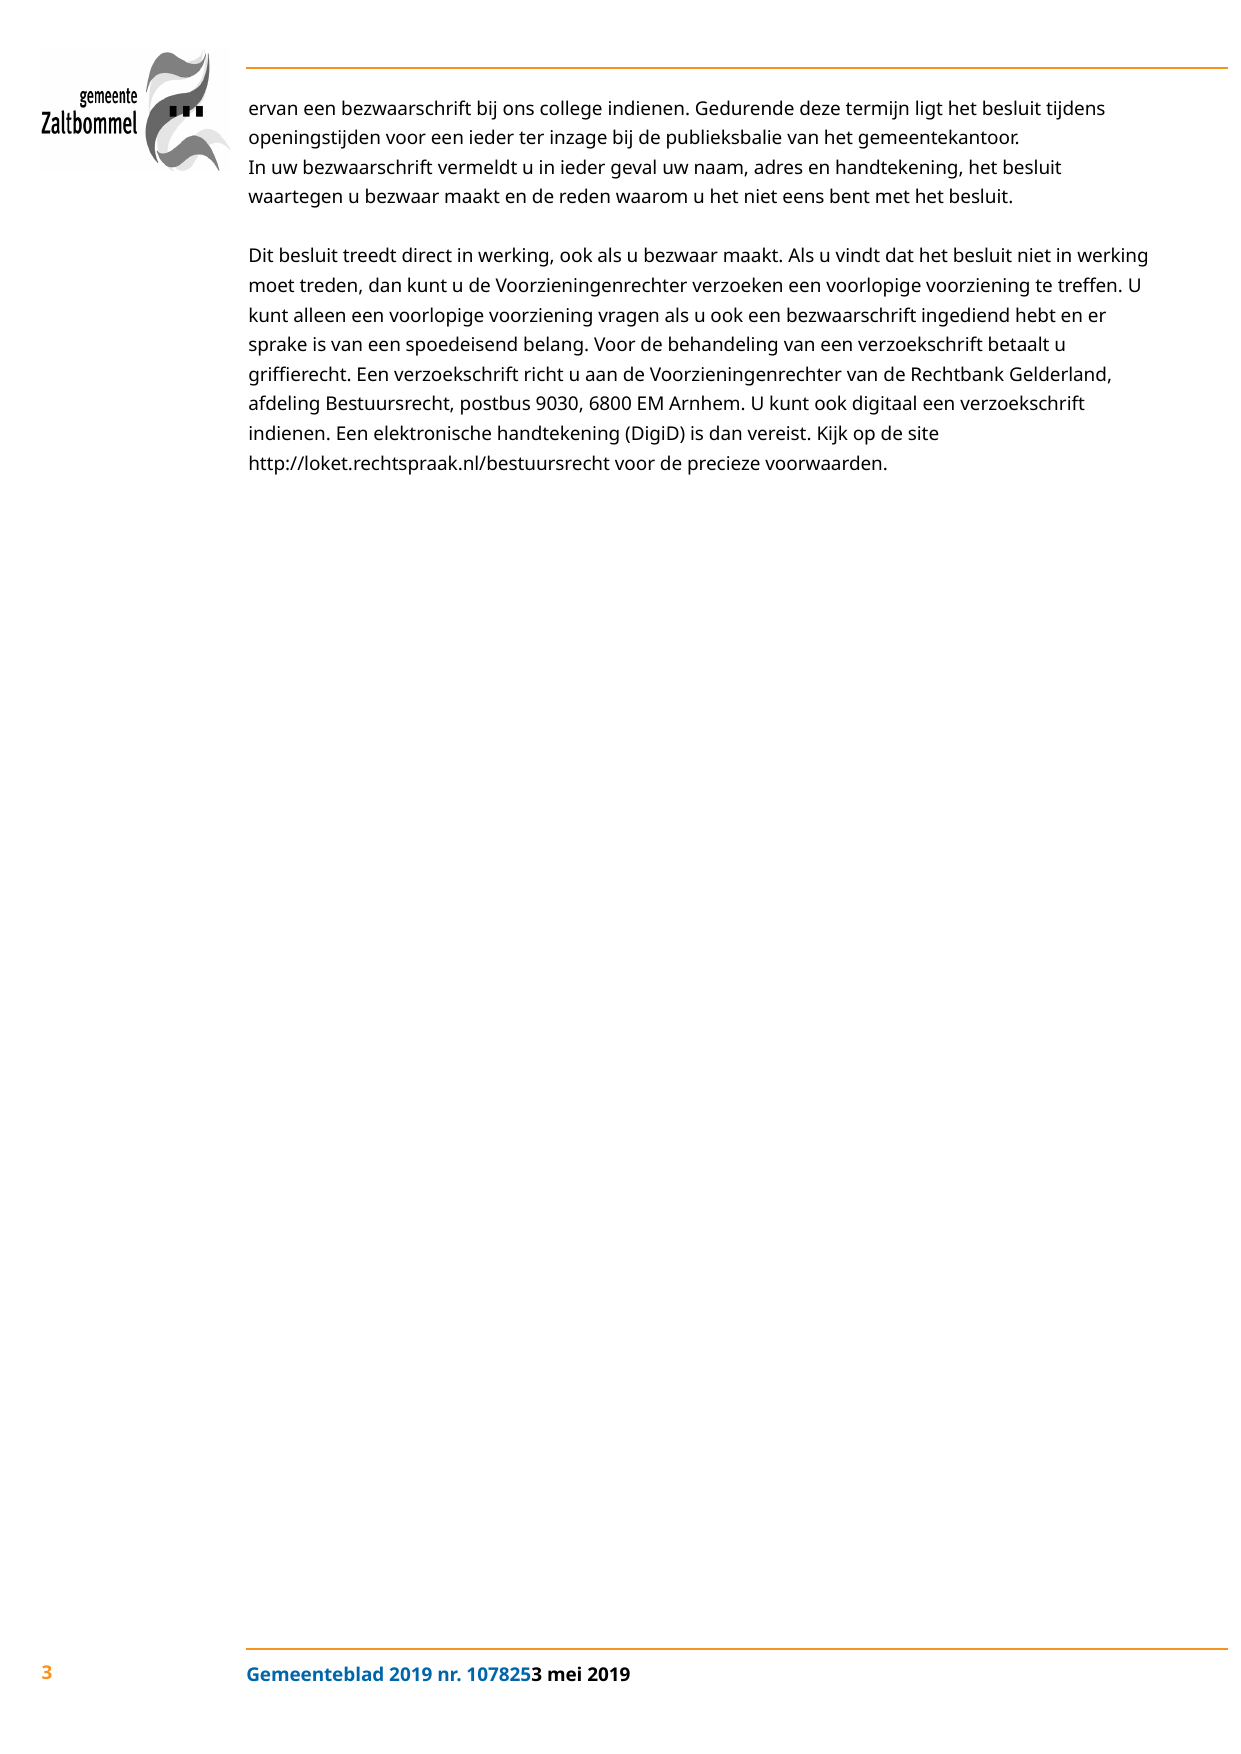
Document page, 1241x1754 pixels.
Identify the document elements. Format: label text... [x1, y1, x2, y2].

text ervan een bezwaarschrift bij ons college indienen. Gedurende deze termijn ligt het besluit tijdens openingstijden voor een ieder ter inzage bij de publieksbalie van het gemeentekantoor. [248, 95, 1152, 150]
picture [41, 47, 231, 172]
text Dit besluit treedt direct in werking, ook als u bezwaar maakt. Als u vindt dat het besluit niet in werking moet treden, dan kunt u de Voorzieningenrechter verzoeken een voorlopige voorziening te treffen. U kunt alleen een voorlopige voorziening vragen als u ook een bezwaarschrift ingediend hebt en er sprake is van een spoedeisend belang. Voor de behandeling van een verzoekschrift betaalt u griffierecht. Een verzoekschrift richt u aan de Voorzieningenrechter van de Rechtbank Gelderland, afdeling Bestuursrecht, postbus 9030, 6800 EM Arnhem. U kunt ook digitaal een verzoekschrift indienen. Een elektronische handtekening (DigiD) is dan vereist. Kijk op de site http://loket.rechtspraak.nl/bestuursrecht voor de precieze voorwaarden. [248, 243, 1152, 476]
text In uw bezwaarschrift vermeldt u in ieder geval uw naam, adres en handtekening, het besluit waartegen u bezwaar maakt en de reden waarom u het niet eens bent met het besluit. [248, 154, 1152, 209]
